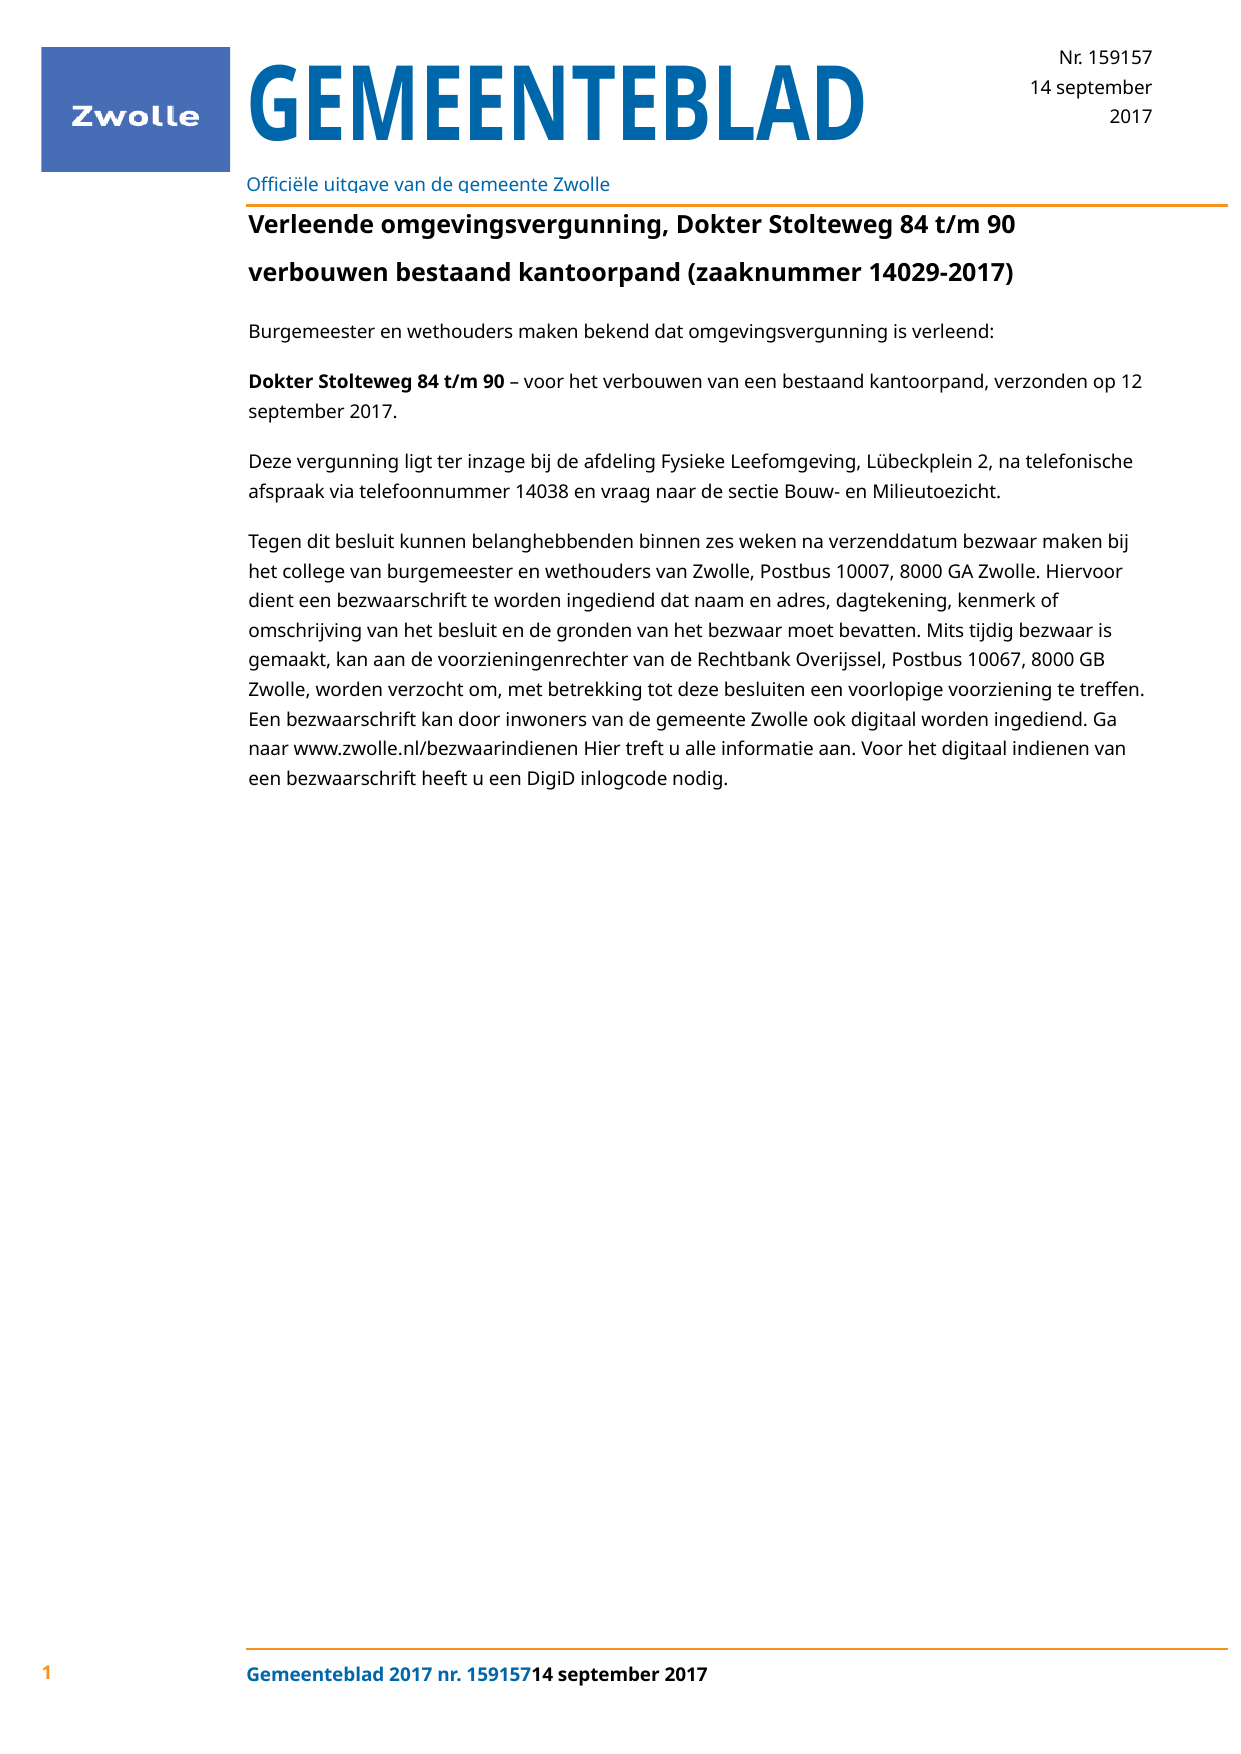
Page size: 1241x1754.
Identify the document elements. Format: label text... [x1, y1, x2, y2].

text Verleende omgevingsvergunning, Dokter Stolteweg 84 t/m 90 verbouwen bestaand kantoorpand (zaaknummer 14029-2017) [248, 207, 1152, 288]
text Dokter Stolteweg 84 t/m 90 – voor het verbouwen van een bestaand kantoorpand, verzonden op 12 september 2017. [248, 368, 1152, 424]
picture [41, 47, 231, 172]
text Tegen dit besluit kunnen belanghebbenden binnen zes weken na verzenddatum bezwaar maken bij het college van burgemeester en wethouders van Zwolle, Postbus 10007, 8000 GA Zwolle. Hiervoor dient een bezwaarschrift te worden ingediend dat naam en adres, dagtekening, kenmerk of omschrijving van het besluit en de gronden van het bezwaar moet bevatten. Mits tijdig bezwaar is gemaakt, kan aan de voorzieningenrechter van de Rechtbank Overijssel, Postbus 10067, 8000 GB Zwolle, worden verzocht om, met betrekking tot deze besluiten een voorlopige voorziening te treffen. Een bezwaarschrift kan door inwoners van de gemeente Zwolle ook digitaal worden ingediend. Ga naar www.zwolle.nl/bezwaarindienen Hier treft u alle informatie aan. Voor het digitaal indienen van een bezwaarschrift heeft u een DigiD inlogcode nodig. [248, 528, 1152, 791]
text Burgemeester en wethouders maken bekend dat omgevingsvergunning is verleend: [248, 318, 1152, 344]
text Deze vergunning ligt ter inzage bij de afdeling Fysieke Leefomgeving, Lübeckplein 2, na telefonische afspraak via telefoonnummer 14038 en vraag naar de sectie Bouw- en Milieutoezicht. [248, 448, 1152, 504]
